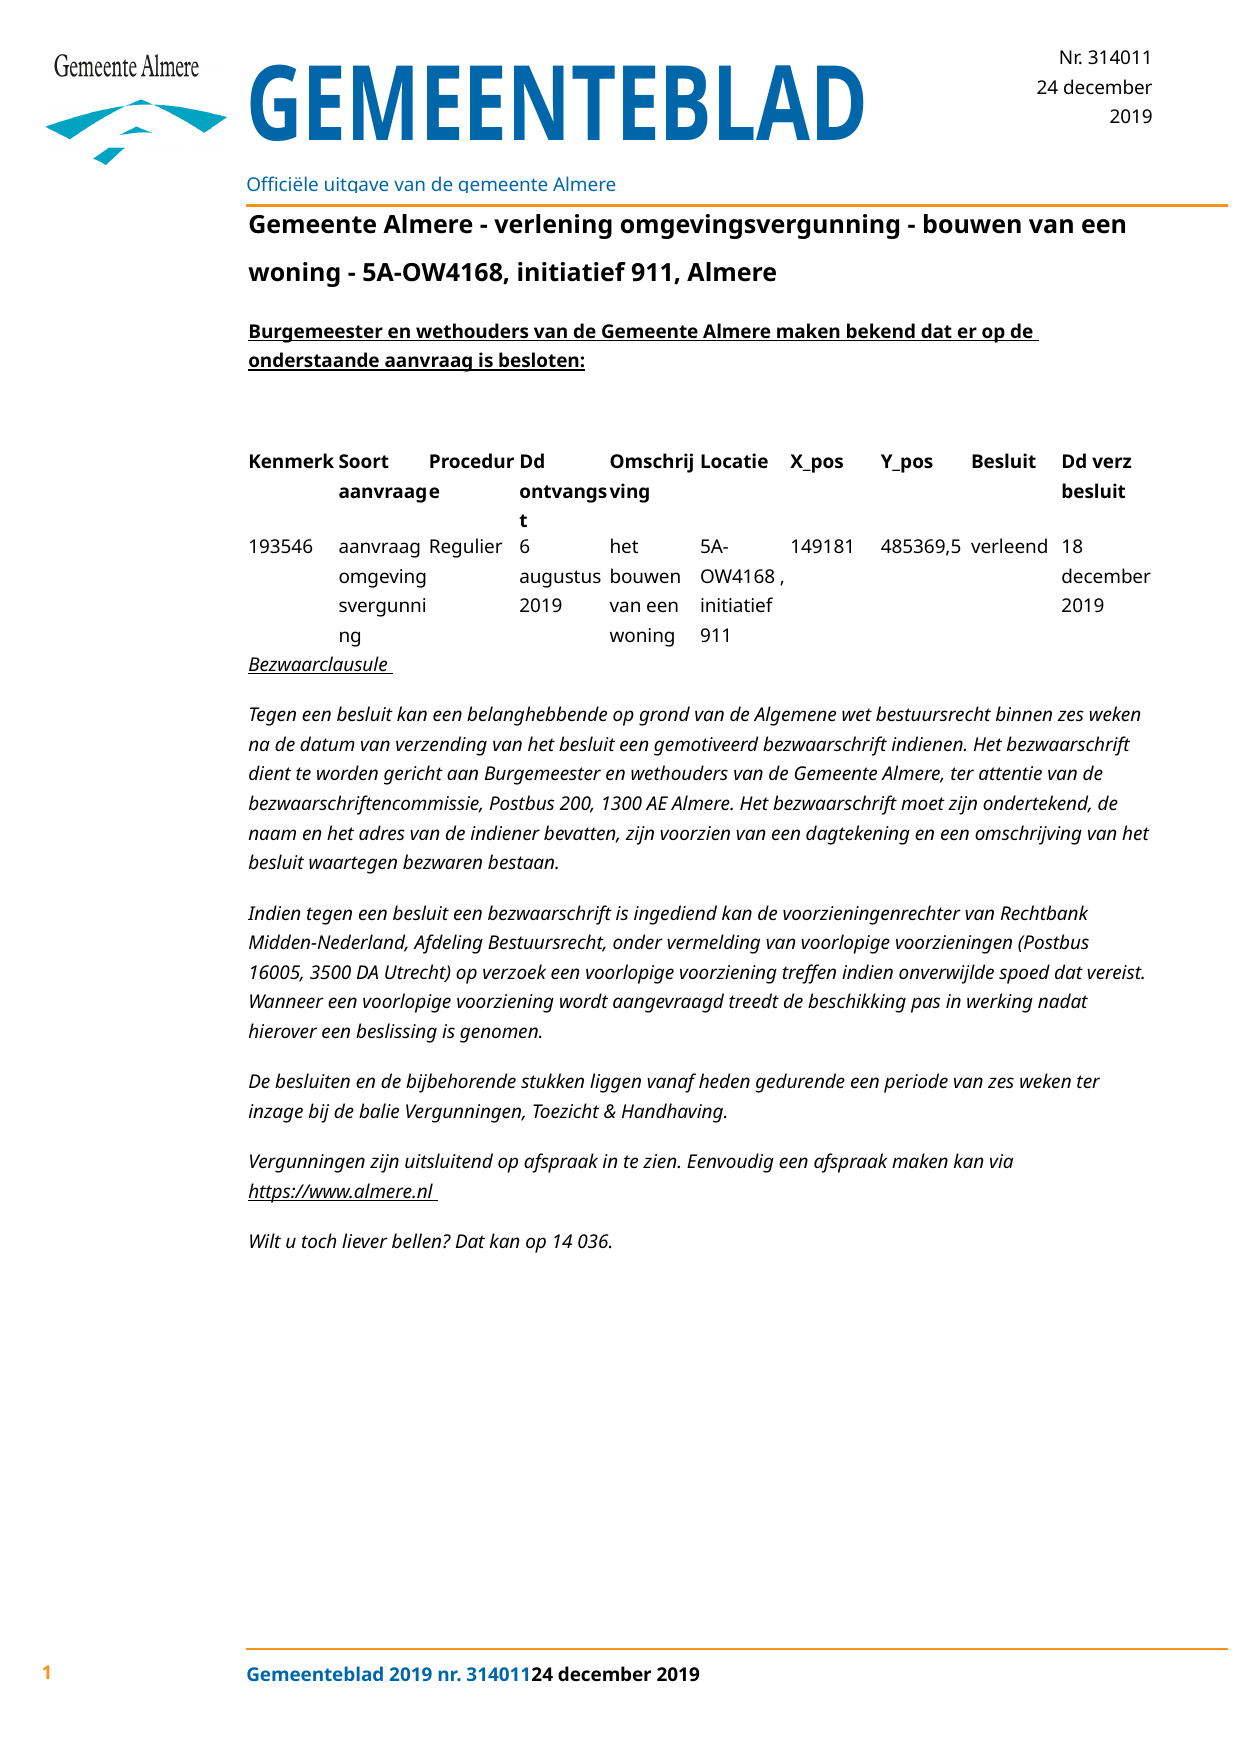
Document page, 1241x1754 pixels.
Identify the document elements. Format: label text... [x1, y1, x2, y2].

table_cell 18 december 2019 [1061, 533, 1152, 648]
table_header Besluit [971, 449, 1061, 533]
text Wilt u toch liever bellen? Dat kan op 14 036. [248, 1228, 1152, 1254]
table_header Y_pos [881, 449, 971, 533]
table_header Soort aanvraag [338, 449, 429, 533]
table_cell aanvraag omgevingsvergunning [338, 533, 429, 648]
table_cell 5A-OW4168 , initiatief 911 [700, 533, 790, 648]
text Burgemeester en wethouders van de Gemeente Almere maken bekend dat er op de onderstaande aanvraag is besloten: [248, 318, 1152, 373]
table_cell 193546 [248, 533, 338, 648]
table_cell Regulier [429, 533, 519, 648]
table_header X_pos [790, 449, 881, 533]
table_cell 6 augustus 2019 [519, 533, 609, 648]
text De besluiten en de bijbehorende stukken liggen vanaf heden gedurende een periode van zes weken ter inzage bij de balie Vergunningen, Toezicht & Handhaving. [248, 1068, 1152, 1124]
table_cell 485369,5 [881, 533, 971, 648]
text Bezwaarclausule [248, 651, 1152, 677]
text Tegen een besluit kan een belanghebbende op grond van de Algemene wet bestuursrecht binnen zes weken na de datum van verzending van het besluit een gemotiveerd bezwaarschrift indienen. Het bezwaarschrift dient te worden gericht aan Burgemeester en wethouders van de Gemeente Almere, ter attentie van de bezwaarschriftencommissie, Postbus 200, 1300 AE Almere. Het bezwaarschrift moet zijn ondertekend, de naam en het adres van de indiener bevatten, zijn voorzien van een dagtekening en een omschrijving van het besluit waartegen bezwaren bestaan. [248, 701, 1152, 875]
table_header Dd ontvangst [519, 449, 609, 533]
table_header Procedure [429, 449, 519, 533]
table_header Dd verz besluit [1061, 449, 1152, 533]
text Vergunningen zijn uitsluitend op afspraak in te zien. Eenvoudig een afspraak maken kan via https://www.almere.nl [248, 1148, 1152, 1204]
text Gemeente Almere - verlening omgevingsvergunning - bouwen van een woning - 5A-OW4168, initiatief 911, Almere [248, 207, 1152, 288]
table_cell verleend [971, 533, 1061, 648]
table_header Kenmerk [248, 449, 338, 533]
table_cell 149181 [790, 533, 881, 648]
table_header Locatie [700, 449, 790, 533]
table_cell het bouwen van een woning [609, 533, 700, 648]
table_header Omschrijving [609, 449, 700, 533]
picture [41, 47, 231, 172]
text Indien tegen een besluit een bezwaarschrift is ingediend kan de voorzieningenrechter van Rechtbank Midden-Nederland, Afdeling Bestuursrecht, onder vermelding van voorlopige voorzieningen (Postbus 16005, 3500 DA Utrecht) op verzoek een voorlopige voorziening treffen indien onverwijlde spoed dat vereist. Wanneer een voorlopige voorziening wordt aangevraagd treedt de beschikking pas in werking nadat hierover een beslissing is genomen. [248, 900, 1152, 1044]
